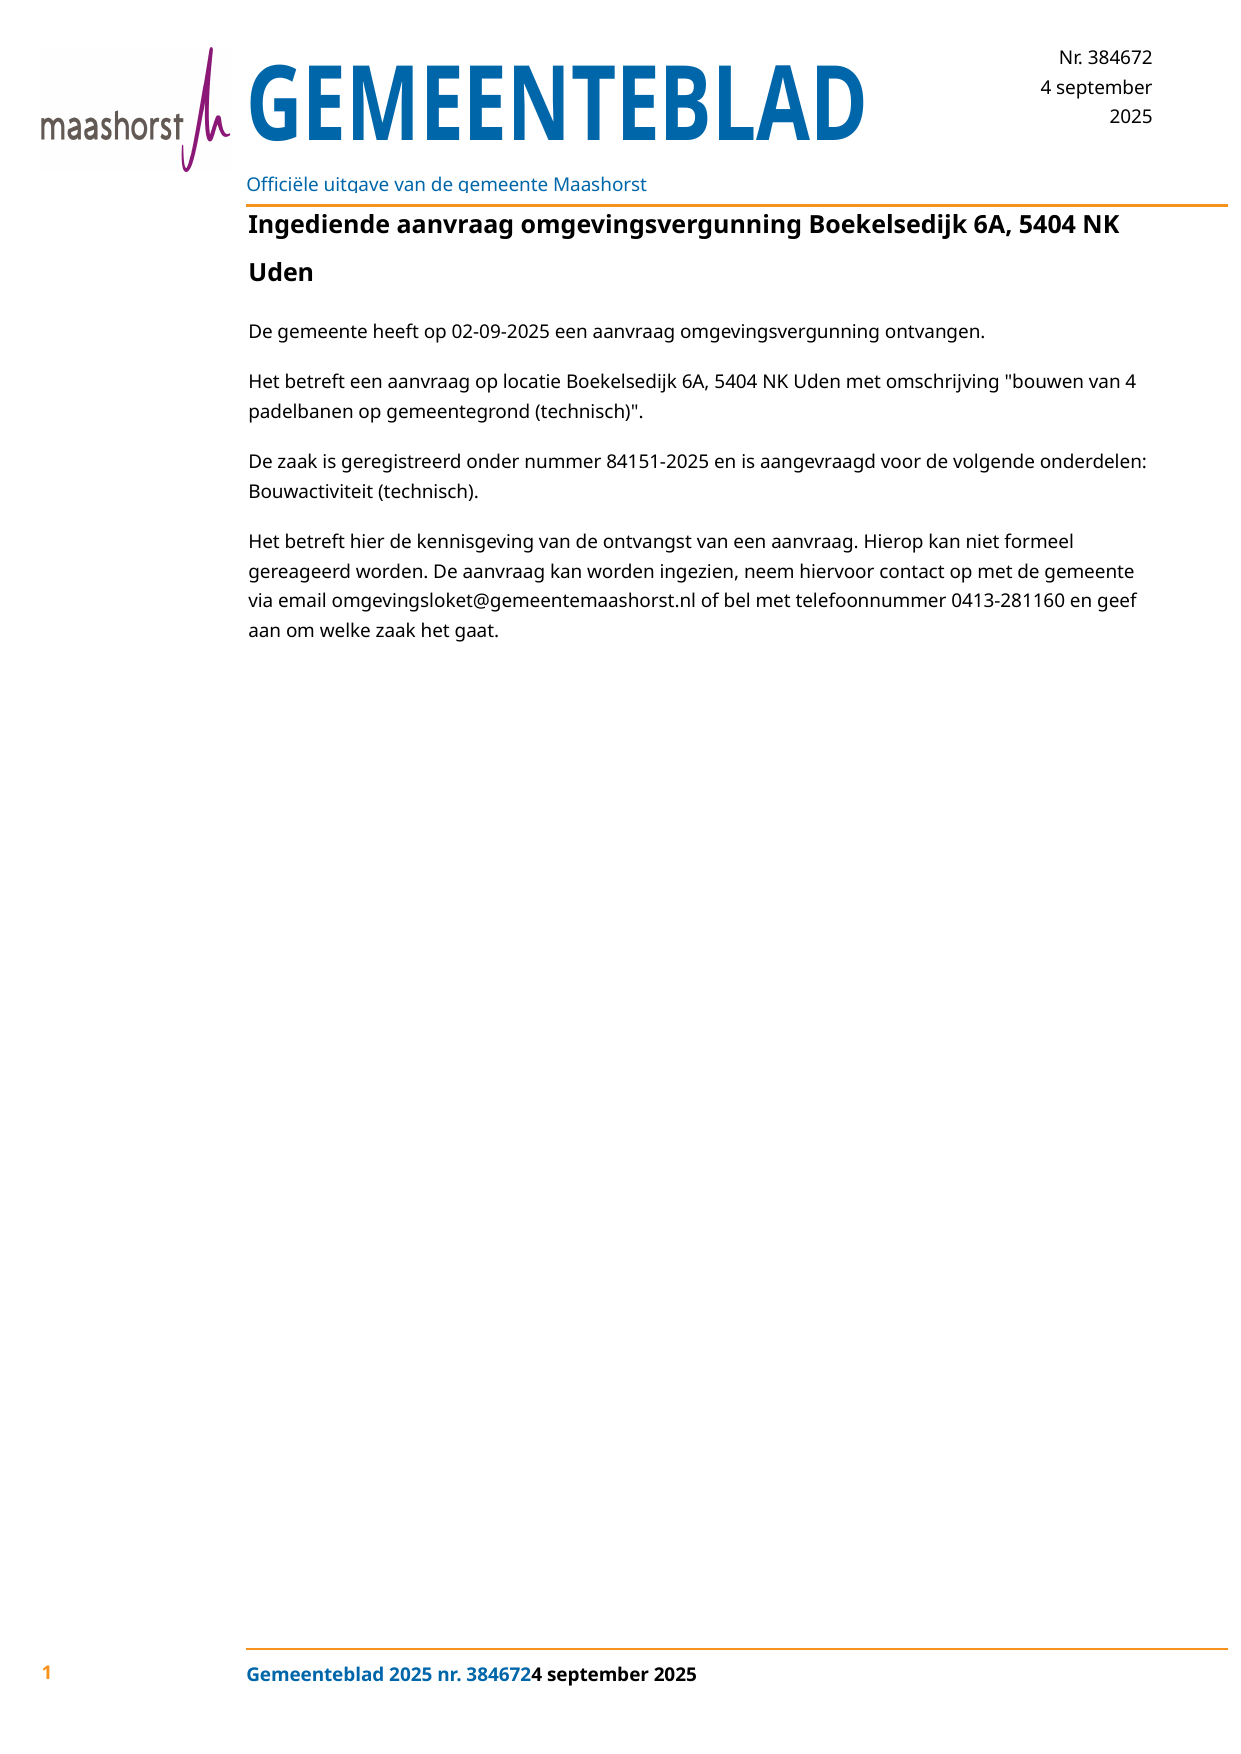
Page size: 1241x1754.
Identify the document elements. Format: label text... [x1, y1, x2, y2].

text De zaak is geregistreerd onder nummer 84151-2025 en is aangevraagd voor de volgende onderdelen: Bouwactiviteit (technisch). [248, 448, 1152, 504]
text De gemeente heeft op 02-09-2025 een aanvraag omgevingsvergunning ontvangen. [248, 318, 1152, 344]
text Het betreft hier de kennisgeving van de ontvangst van een aanvraag. Hierop kan niet formeel gereageerd worden. De aanvraag kan worden ingezien, neem hiervoor contact op met de gemeente via email omgevingsloket@gemeentemaashorst.nl of bel met telefoonnummer 0413-281160 en geef aan om welke zaak het gaat. [248, 528, 1152, 643]
text Het betreft een aanvraag op locatie Boekelsedijk 6A, 5404 NK Uden met omschrijving "bouwen van 4 padelbanen op gemeentegrond (technisch)". [248, 368, 1152, 424]
text Ingediende aanvraag omgevingsvergunning Boekelsedijk 6A, 5404 NK Uden [248, 207, 1152, 288]
picture [41, 47, 231, 172]
